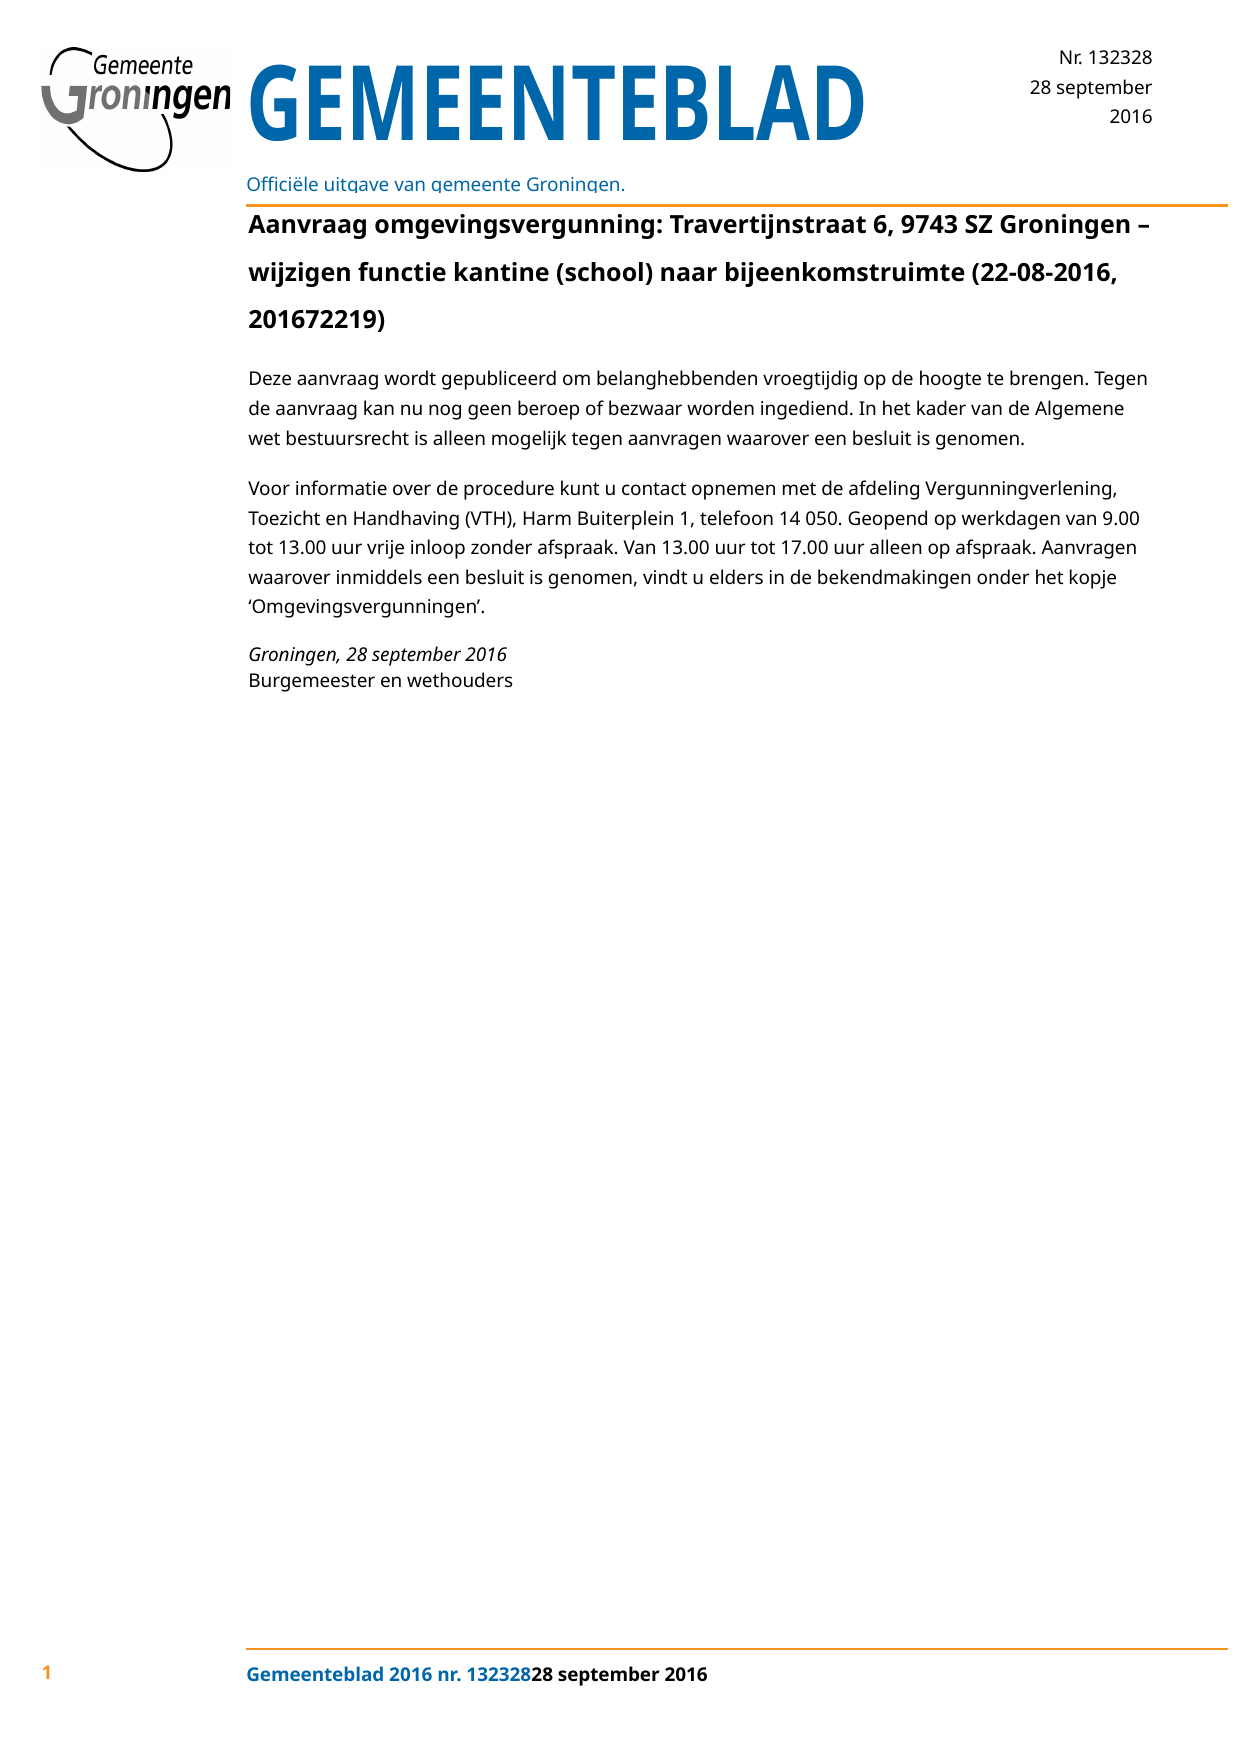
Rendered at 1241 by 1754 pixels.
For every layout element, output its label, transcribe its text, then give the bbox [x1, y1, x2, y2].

text Aanvraag omgevingsvergunning: Travertijnstraat 6, 9743 SZ Groningen – wijzigen functie kantine (school) naar bijeenkomstruimte (22-08-2016, 201672219) [248, 207, 1152, 336]
picture [41, 47, 231, 172]
text Deze aanvraag wordt gepubliceerd om belanghebbenden vroegtijdig op de hoogte te brengen. Tegen de aanvraag kan nu nog geen beroep of bezwaar worden ingediend. In het kader van de Algemene wet bestuursrecht is alleen mogelijk tegen aanvragen waarover een besluit is genomen. [248, 366, 1152, 450]
text Groningen, 28 september 2016 [248, 641, 1152, 667]
text Voor informatie over de procedure kunt u contact opnemen met de afdeling Vergunningverlening, Toezicht en Handhaving (VTH), Harm Buiterplein 1, telefoon 14 050. Geopend op werkdagen van 9.00 tot 13.00 uur vrije inloop zonder afspraak. Van 13.00 uur tot 17.00 uur alleen op afspraak. Aanvragen waarover inmiddels een besluit is genomen, vindt u elders in de bekendmakingen onder het kopje ‘Omgevingsvergunningen’. [248, 475, 1152, 619]
text Burgemeester en wethouders [248, 667, 1152, 693]
